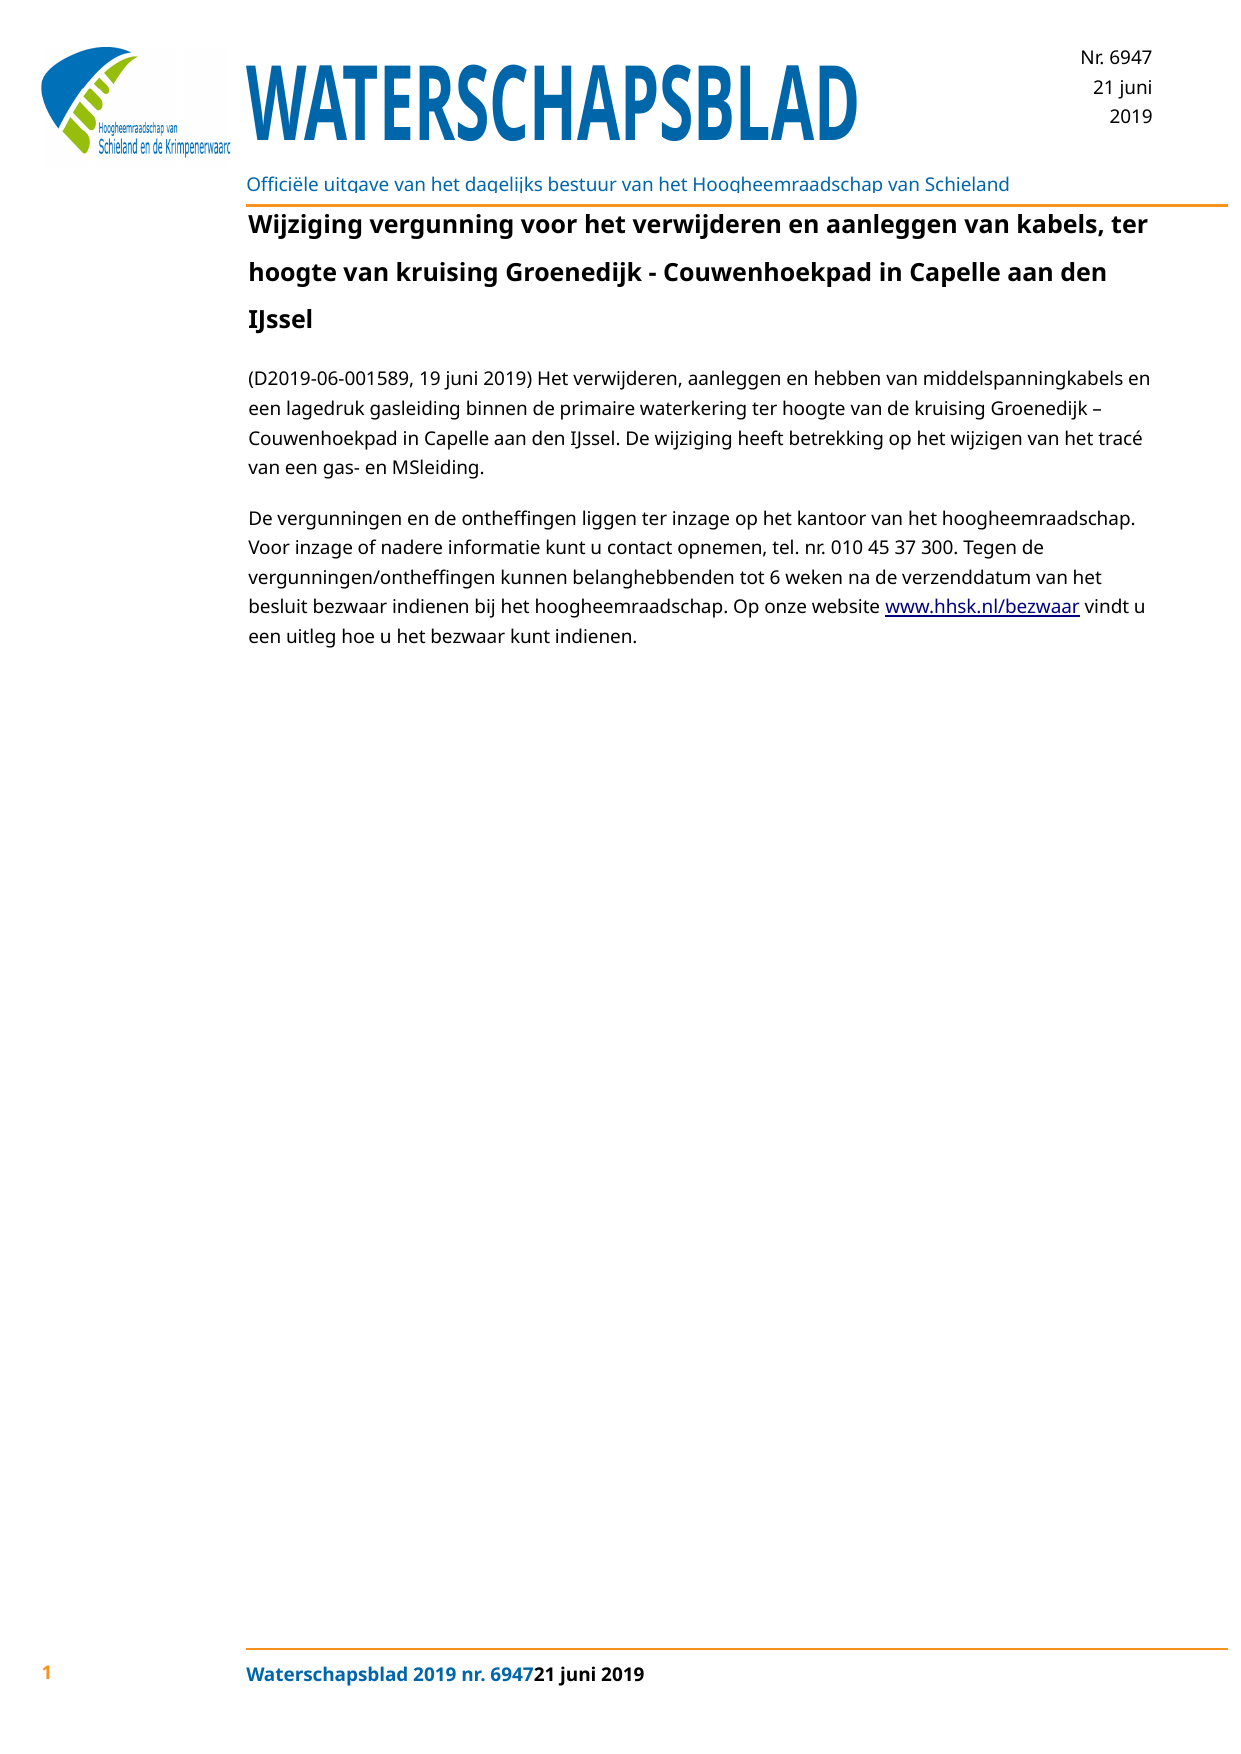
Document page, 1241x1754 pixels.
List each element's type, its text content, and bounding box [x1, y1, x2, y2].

picture [41, 47, 231, 172]
text (D2019-06-001589, 19 juni 2019) Het verwijderen, aanleggen en hebben van middelspanningkabels en een lagedruk gasleiding binnen de primaire waterkering ter hoogte van de kruising Groenedijk – Couwenhoekpad in Capelle aan den IJssel. De wijziging heeft betrekking op het wijzigen van het tracé van een gas- en MSleiding. [248, 366, 1152, 480]
text Wijziging vergunning voor het verwijderen en aanleggen van kabels, ter hoogte van kruising Groenedijk - Couwenhoekpad in Capelle aan den IJssel [248, 207, 1152, 336]
text De vergunningen en de ontheffingen liggen ter inzage op het kantoor van het hoogheemraadschap. Voor inzage of nadere informatie kunt u contact opnemen, tel. nr. 010 45 37 300. Tegen de vergunningen/ontheffingen kunnen belanghebbenden tot 6 weken na de verzenddatum van het besluit bezwaar indienen bij het hoogheemraadschap. Op onze website www.hhsk.nl/bezwaar vindt u een uitleg hoe u het bezwaar kunt indienen. [248, 505, 1152, 649]
